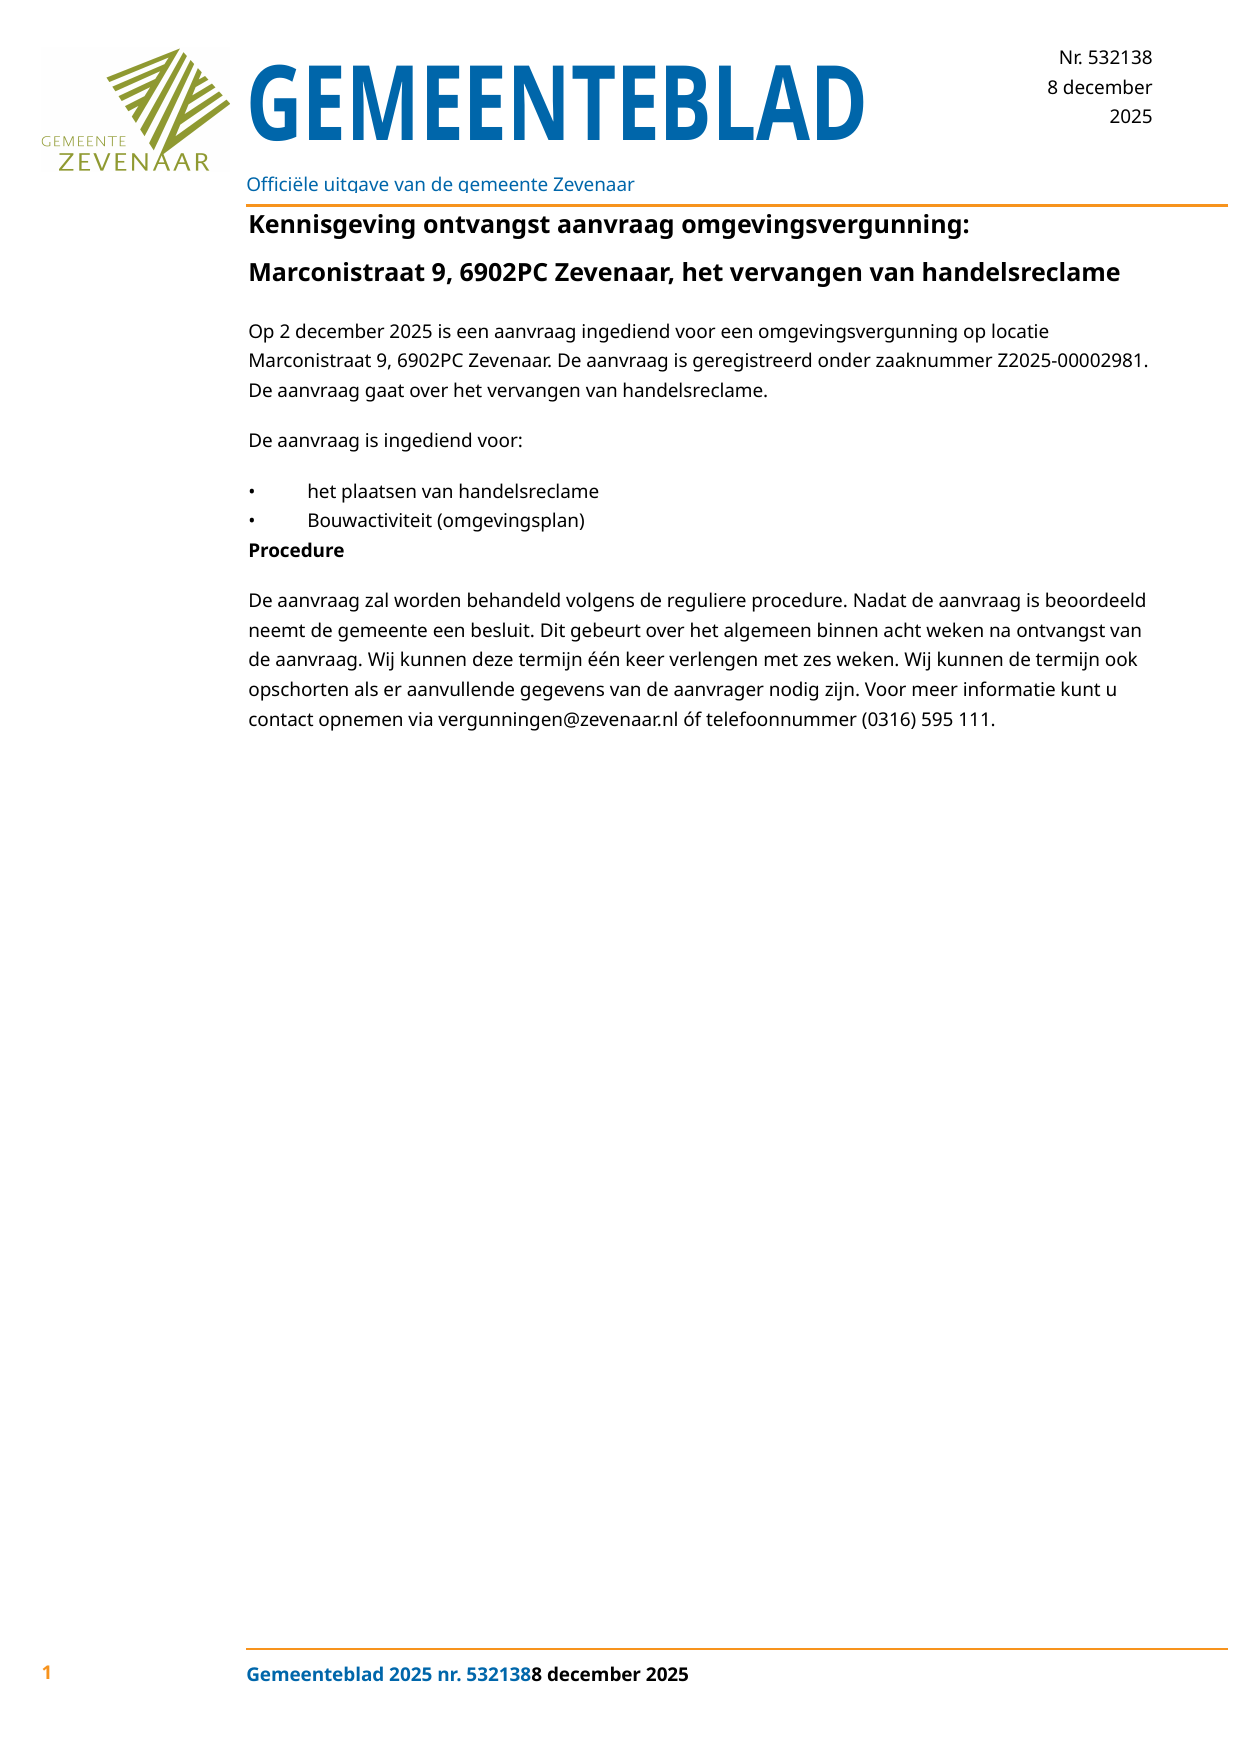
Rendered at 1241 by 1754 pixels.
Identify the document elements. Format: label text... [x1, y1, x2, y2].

text Kennisgeving ontvangst aanvraag omgevingsvergunning: Marconistraat 9, 6902PC Zevenaar, het vervangen van handelsreclame [248, 207, 1152, 288]
list Bouwactiviteit (omgevingsplan) [248, 507, 1152, 533]
text Op 2 december 2025 is een aanvraag ingediend voor een omgevingsvergunning op locatie Marconistraat 9, 6902PC Zevenaar. De aanvraag is geregistreerd onder zaaknummer Z2025-00002981. De aanvraag gaat over het vervangen van handelsreclame. [248, 318, 1152, 403]
picture [41, 47, 231, 172]
text Procedure [248, 537, 1152, 563]
list het plaatsen van handelsreclame [248, 478, 1152, 504]
text De aanvraag is ingediend voor: [248, 427, 1152, 453]
text De aanvraag zal worden behandeld volgens de reguliere procedure. Nadat de aanvraag is beoordeeld neemt de gemeente een besluit. Dit gebeurt over het algemeen binnen acht weken na ontvangst van de aanvraag. Wij kunnen deze termijn één keer verlengen met zes weken. Wij kunnen de termijn ook opschorten als er aanvullende gegevens van de aanvrager nodig zijn. Voor meer informatie kunt u contact opnemen via vergunningen@zevenaar.nl óf telefoonnummer (0316) 595 111. [248, 587, 1152, 732]
